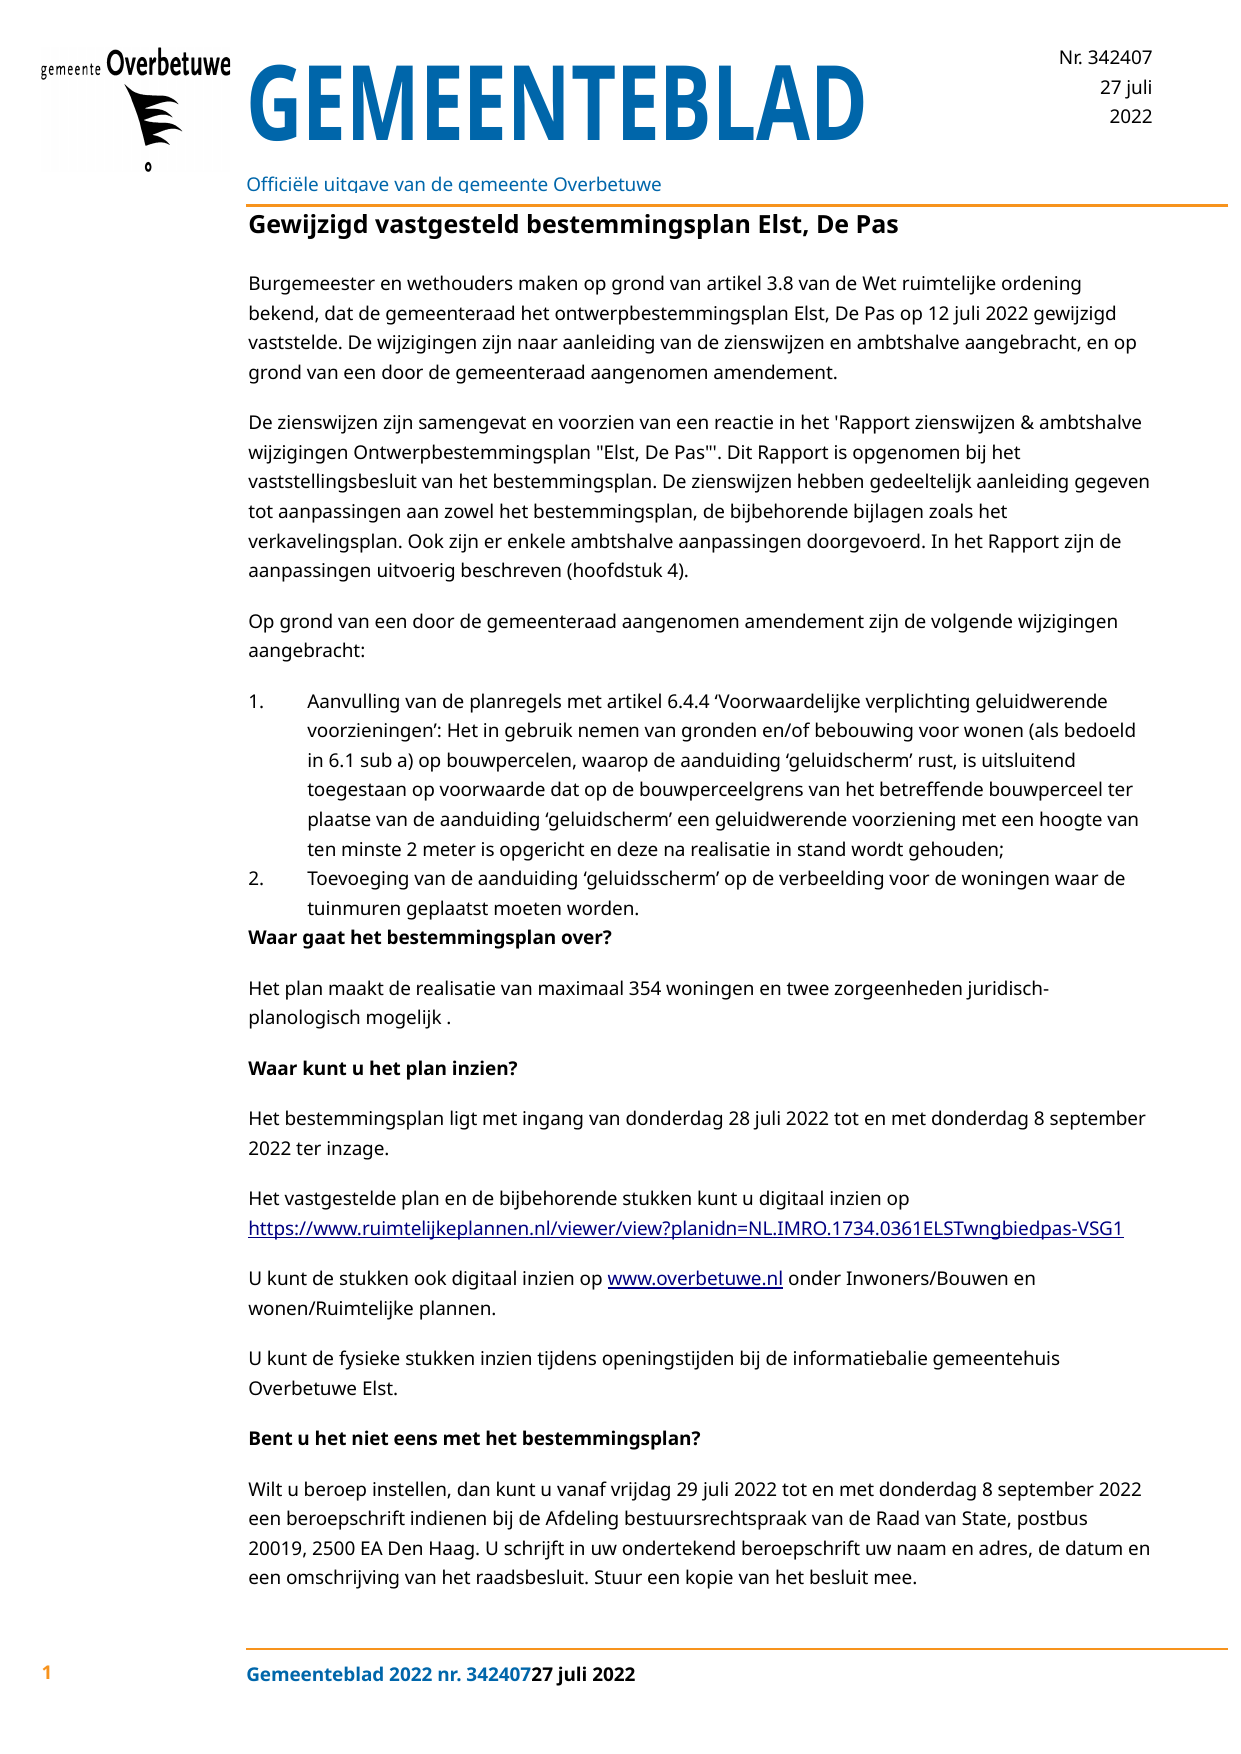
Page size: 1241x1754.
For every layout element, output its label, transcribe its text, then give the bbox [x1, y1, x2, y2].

text Gewijzigd vastgesteld bestemmingsplan Elst, De Pas [248, 207, 1152, 241]
text Het vastgestelde plan en de bijbehorende stukken kunt u digitaal inzien op https://www.ruimtelijkeplannen.nl/viewer/view?planidn=NL.IMRO.1734.0361ELSTwngbiedpas-VSG1 [248, 1185, 1152, 1241]
text Wilt u beroep instellen, dan kunt u vanaf vrijdag 29 juli 2022 tot en met donderdag 8 september 2022 een beroepschrift indienen bij de Afdeling bestuursrechtspraak van de Raad van State, postbus 20019, 2500 EA Den Haag. U schrijft in uw ondertekend beroepschrift uw naam en adres, de datum en een omschrijving van het raadsbesluit. Stuur een kopie van het besluit mee. [248, 1476, 1152, 1590]
text De zienswijzen zijn samengevat en voorzien van een reactie in het 'Rapport zienswijzen & ambtshalve wijzigingen Ontwerpbestemmingsplan "Elst, De Pas"'. Dit Rapport is opgenomen bij het vaststellingsbesluit van het bestemmingsplan. De zienswijzen hebben gedeeltelijk aanleiding gegeven tot aanpassingen aan zowel het bestemmingsplan, de bijbehorende bijlagen zoals het verkavelingsplan. Ook zijn er enkele ambtshalve aanpassingen doorgevoerd. In het Rapport zijn de aanpassingen uitvoerig beschreven (hoofdstuk 4). [248, 409, 1152, 583]
text U kunt de fysieke stukken inzien tijdens openingstijden bij de informatiebalie gemeentehuis Overbetuwe Elst. [248, 1345, 1152, 1401]
text Bent u het niet eens met het bestemmingsplan? [248, 1425, 1152, 1451]
text Waar gaat het bestemmingsplan over? [248, 924, 1152, 950]
picture [41, 47, 231, 172]
list Aanvulling van de planregels met artikel 6.4.4 ‘Voorwaardelijke verplichting geluidwerende voorzieningen’: Het in gebruik nemen van gronden en/of bebouwing voor wonen (als bedoeld in 6.1 sub a) op bouwpercelen, waarop de aanduiding ‘geluidscherm’ rust, is uitsluitend toegestaan op voorwaarde dat op de bouwperceelgrens van het betreffende bouwperceel ter plaatse van de aanduiding ‘geluidscherm’ een geluidwerende voorziening met een hoogte van ten minste 2 meter is opgericht en deze na realisatie in stand wordt gehouden; [248, 688, 1152, 861]
text Waar kunt u het plan inzien? [248, 1055, 1152, 1081]
text Het plan maakt de realisatie van maximaal 354 woningen en twee zorgeenheden juridisch-planologisch mogelijk . [248, 975, 1152, 1030]
text U kunt de stukken ook digitaal inzien op www.overbetuwe.nl onder Inwoners/Bouwen en wonen/Ruimtelijke plannen. [248, 1265, 1152, 1321]
text Het bestemmingsplan ligt met ingang van donderdag 28 juli 2022 tot en met donderdag 8 september 2022 ter inzage. [248, 1105, 1152, 1161]
text Burgemeester en wethouders maken op grond van artikel 3.8 van de Wet ruimtelijke ordening bekend, dat de gemeenteraad het ontwerpbestemmingsplan Elst, De Pas op 12 juli 2022 gewijzigd vaststelde. De wijzigingen zijn naar aanleiding van de zienswijzen en ambtshalve aangebracht, en op grond van een door de gemeenteraad aangenomen amendement. [248, 270, 1152, 385]
list Toevoeging van de aanduiding ‘geluidsscherm’ op de verbeelding voor de woningen waar de tuinmuren geplaatst moeten worden. [248, 865, 1152, 921]
text Op grond van een door de gemeenteraad aangenomen amendement zijn de volgende wijzigingen aangebracht: [248, 608, 1152, 663]
